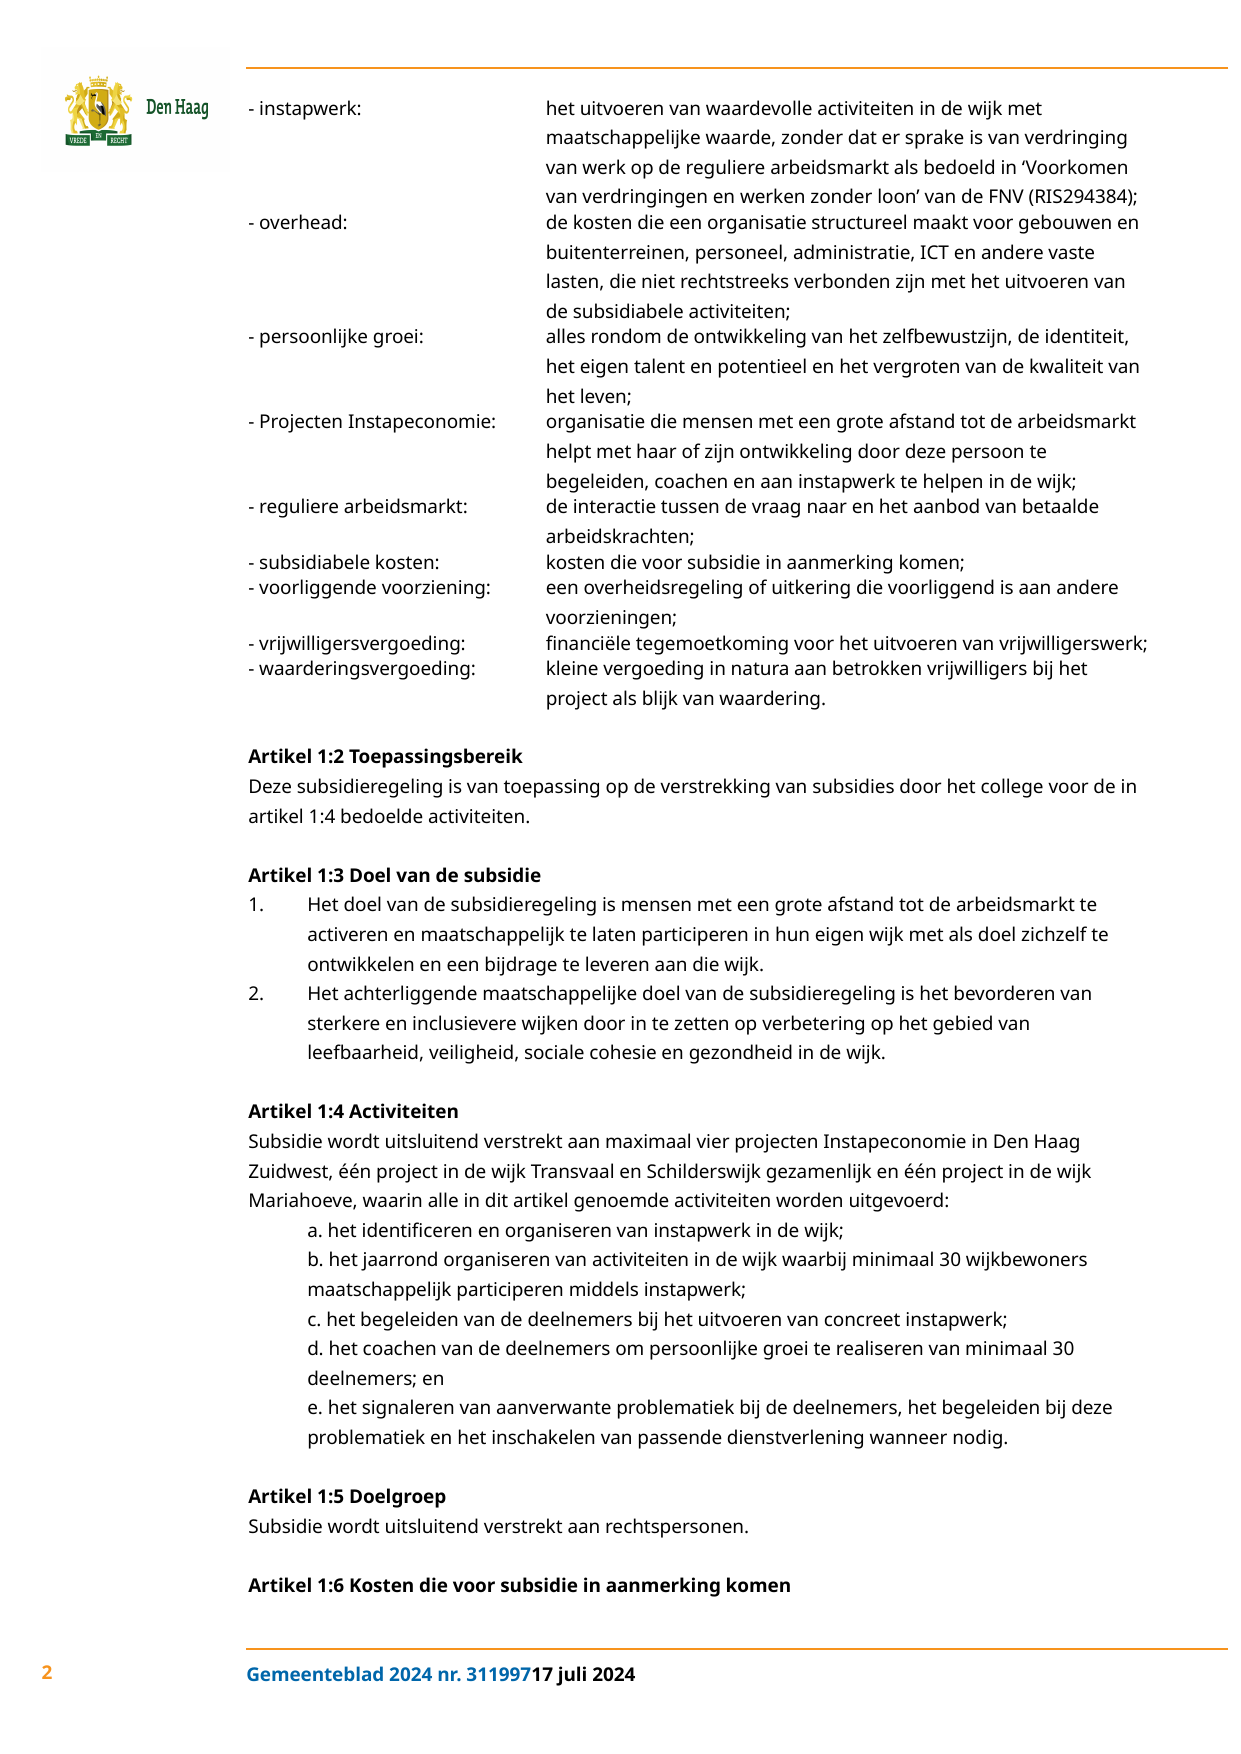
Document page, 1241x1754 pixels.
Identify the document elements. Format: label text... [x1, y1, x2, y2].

table_cell het uitvoeren van waardevolle activiteiten in de wijk met maatschappelijke waarde, zonder dat er sprake is van verdringing van werk op de reguliere arbeidsmarkt als bedoeld in ‘Voorkomen van verdringingen en werken zonder loon’ van de FNV (RIS294384); [546, 95, 1152, 209]
text Artikel 1:5 Doelgroep [248, 1483, 1152, 1509]
text Deze subsidieregeling is van toepassing op de verstrekking van subsidies door het college voor de in artikel 1:4 bedoelde activiteiten. [248, 773, 1152, 829]
list e. het signaleren van aanverwante problematiek bij de deelnemers, het begeleiden bij deze problematiek en het inschakelen van passende dienstverlening wanneer nodig. [248, 1394, 1152, 1450]
text Subsidie wordt uitsluitend verstrekt aan maximaal vier projecten Instapeconomie in Den Haag Zuidwest, één project in de wijk Transvaal en Schilderswijk gezamenlijk en één project in de wijk Mariahoeve, waarin alle in dit artikel genoemde activiteiten worden uitgevoerd: [248, 1128, 1152, 1213]
list a. het identificeren en organiseren van instapwerk in de wijk; [248, 1217, 1152, 1243]
list b. het jaarrond organiseren van activiteiten in de wijk waarbij minimaal 30 wijkbewoners maatschappelijk participeren middels instapwerk; [248, 1247, 1152, 1302]
list d. het coachen van de deelnemers om persoonlijke groei te realiseren van minimaal 30 deelnemers; en [248, 1335, 1152, 1391]
table_cell - subsidiabele kosten: [248, 549, 546, 574]
text Artikel 1:3 Doel van de subsidie [248, 862, 1152, 888]
table_cell - reguliere arbeidsmarkt: [248, 494, 546, 549]
table_cell organisatie die mensen met een grote afstand tot de arbeidsmarkt helpt met haar of zijn ontwikkeling door deze persoon te begeleiden, coachen en aan instapwerk te helpen in de wijk; [546, 409, 1152, 493]
table_cell - vrijwilligersvergoeding: [248, 630, 546, 656]
table_cell - Projecten Instapeconomie: [248, 409, 546, 493]
table_cell - persoonlijke groei: [248, 324, 546, 409]
text Subsidie wordt uitsluitend verstrekt aan rechtspersonen. [248, 1513, 1152, 1539]
table_cell - waarderingsvergoeding: [248, 656, 546, 711]
text Artikel 1:6 Kosten die voor subsidie in aanmerking komen [248, 1572, 1152, 1598]
list c. het begeleiden van de deelnemers bij het uitvoeren van concreet instapwerk; [248, 1306, 1152, 1332]
table_cell - overhead: [248, 209, 546, 324]
table_cell - voorliggende voorziening: [248, 575, 546, 630]
text Artikel 1:4 Activiteiten [248, 1099, 1152, 1124]
table_cell alles rondom de ontwikkeling van het zelfbewustzijn, de identiteit, het eigen talent en potentieel en het vergroten van de kwaliteit van het leven; [546, 324, 1152, 409]
list Het doel van de subsidieregeling is mensen met een grote afstand tot de arbeidsmarkt te activeren en maatschappelijk te laten participeren in hun eigen wijk met als doel zichzelf te ontwikkelen en een bijdrage te leveren aan die wijk. [248, 892, 1152, 977]
table_cell een overheidsregeling of uitkering die voorliggend is aan andere voorzieningen; [546, 575, 1152, 630]
list Het achterliggende maatschappelijke doel van de subsidieregeling is het bevorderen van sterkere en inclusievere wijken door in te zetten op verbetering op het gebied van leefbaarheid, veiligheid, sociale cohesie en gezondheid in de wijk. [248, 980, 1152, 1065]
table_cell kosten die voor subsidie in aanmerking komen; [546, 549, 1152, 574]
table_cell de kosten die een organisatie structureel maakt voor gebouwen en buitenterreinen, personeel, administratie, ICT en andere vaste lasten, die niet rechtstreeks verbonden zijn met het uitvoeren van de subsidiabele activiteiten; [546, 209, 1152, 324]
table_cell - instapwerk: [248, 95, 546, 209]
table_cell de interactie tussen de vraag naar en het aanbod van betaalde arbeidskrachten; [546, 494, 1152, 549]
text Artikel 1:2 Toepassingsbereik [248, 744, 1152, 769]
table_cell financiële tegemoetkoming voor het uitvoeren van vrijwilligerswerk; [546, 630, 1152, 656]
picture [41, 47, 231, 172]
table_cell kleine vergoeding in natura aan betrokken vrijwilligers bij het project als blijk van waardering. [546, 656, 1152, 711]
